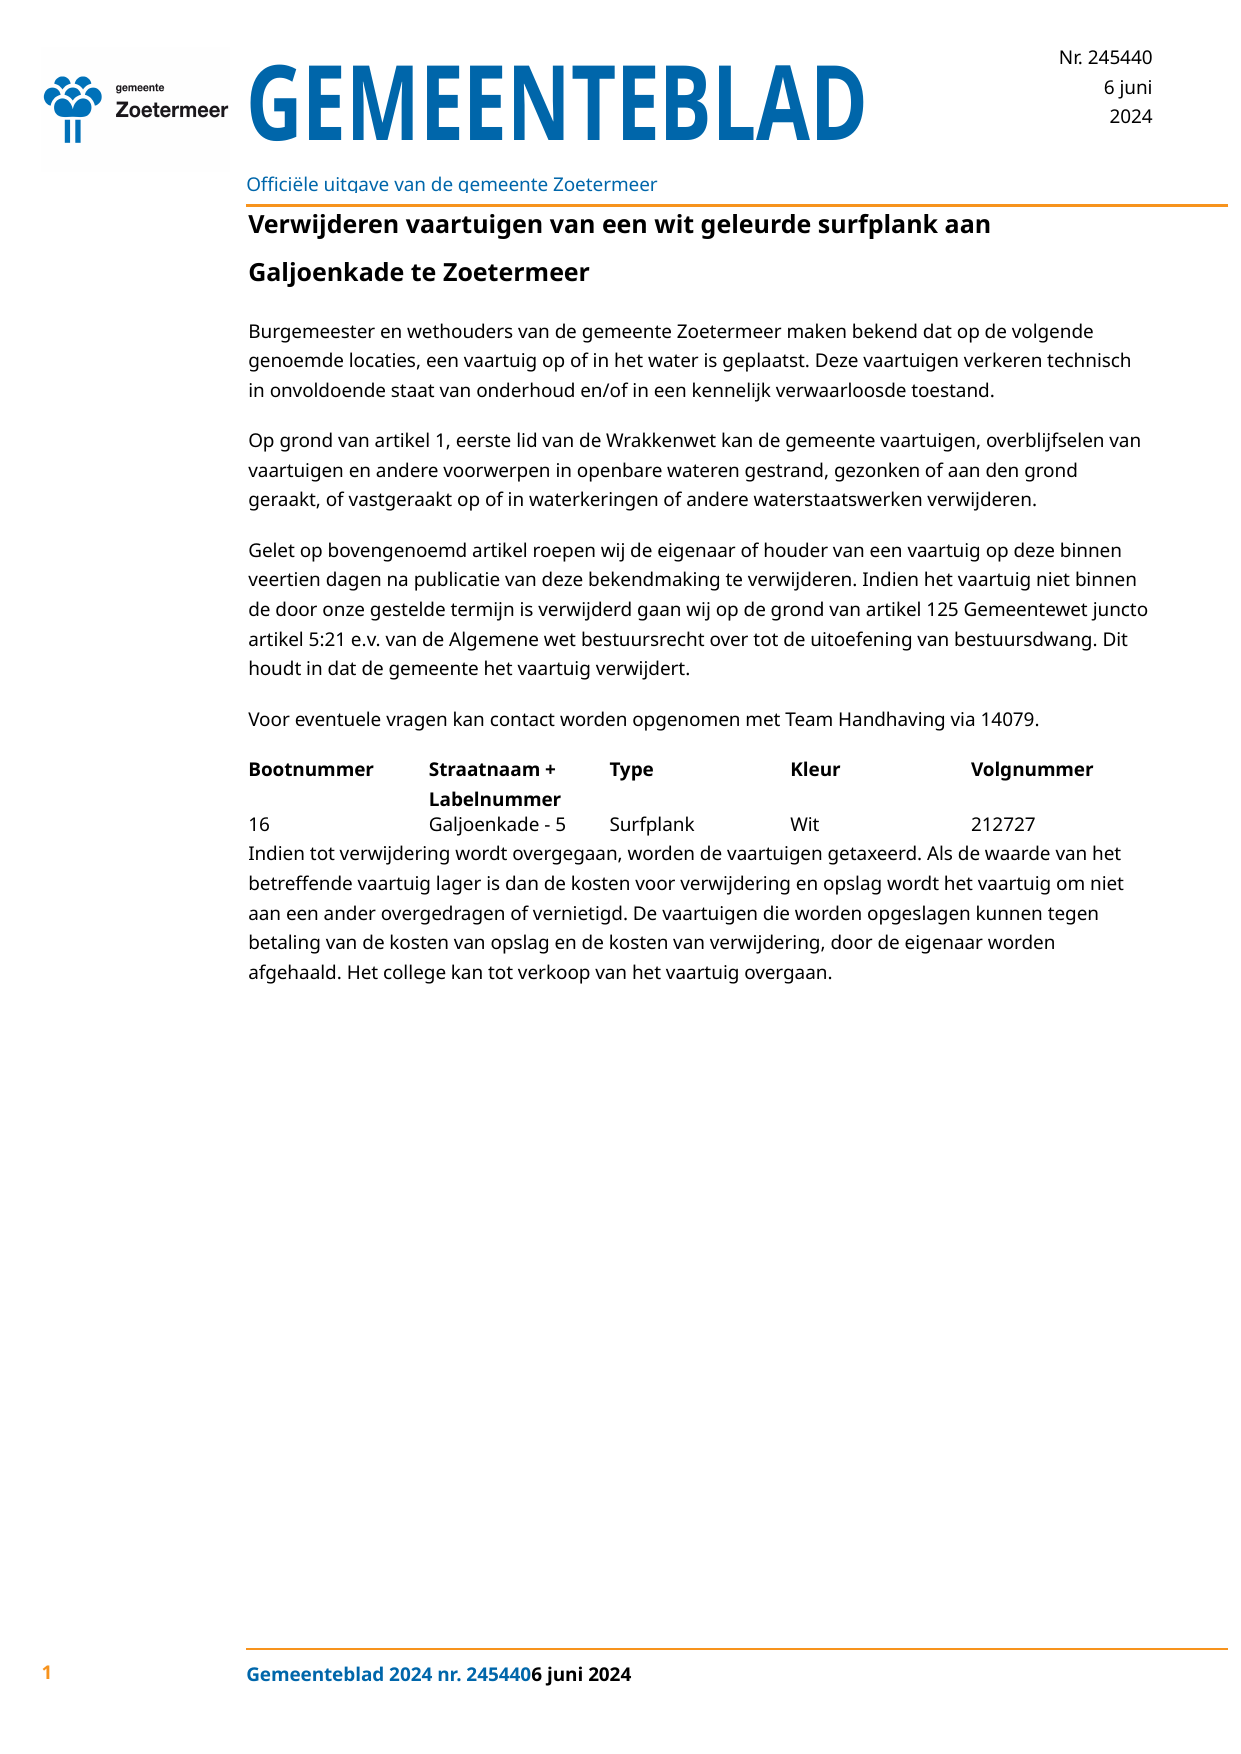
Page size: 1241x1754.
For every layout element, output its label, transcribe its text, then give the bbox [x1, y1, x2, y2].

table_header Type [609, 756, 790, 812]
text Op grond van artikel 1, eerste lid van de Wrakkenwet kan de gemeente vaartuigen, overblijfselen van vaartuigen en andere voorwerpen in openbare wateren gestrand, gezonken of aan den grond geraakt, of vastgeraakt op of in waterkeringen of andere waterstaatswerken verwijderen. [248, 427, 1152, 512]
table_cell 212727 [971, 812, 1152, 837]
table_cell Surfplank [609, 812, 790, 837]
table_header Straatnaam + Labelnummer [429, 756, 609, 812]
text Verwijderen vaartuigen van een wit geleurde surfplank aan Galjoenkade te Zoetermeer [248, 207, 1152, 288]
table_header Bootnummer [248, 756, 429, 812]
picture [41, 47, 231, 172]
text Indien tot verwijdering wordt overgegaan, worden de vaartuigen getaxeerd. Als de waarde van het betreffende vaartuig lager is dan de kosten voor verwijdering en opslag wordt het vaartuig om niet aan een ander overgedragen of vernietigd. De vaartuigen die worden opgeslagen kunnen tegen betaling van de kosten van opslag en de kosten van verwijdering, door de eigenaar worden afgehaald. Het college kan tot verkoop van het vaartuig overgaan. [248, 841, 1152, 985]
table_cell Galjoenkade - 5 [429, 812, 609, 837]
table_header Volgnummer [971, 756, 1152, 812]
table_cell Wit [790, 812, 971, 837]
table_header Kleur [790, 756, 971, 812]
table_cell 16 [248, 812, 429, 837]
text Voor eventuele vragen kan contact worden opgenomen met Team Handhaving via 14079. [248, 706, 1152, 732]
text Burgemeester en wethouders van de gemeente Zoetermeer maken bekend dat op de volgende genoemde locaties, een vaartuig op of in het water is geplaatst. Deze vaartuigen verkeren technisch in onvoldoende staat van onderhoud en/of in een kennelijk verwaarloosde toestand. [248, 318, 1152, 403]
text Gelet op bovengenoemd artikel roepen wij de eigenaar of houder van een vaartuig op deze binnen veertien dagen na publicatie van deze bekendmaking te verwijderen. Indien het vaartuig niet binnen de door onze gestelde termijn is verwijderd gaan wij op de grond van artikel 125 Gemeentewet juncto artikel 5:21 e.v. van de Algemene wet bestuursrecht over tot de uitoefening van bestuursdwang. Dit houdt in dat de gemeente het vaartuig verwijdert. [248, 537, 1152, 681]
